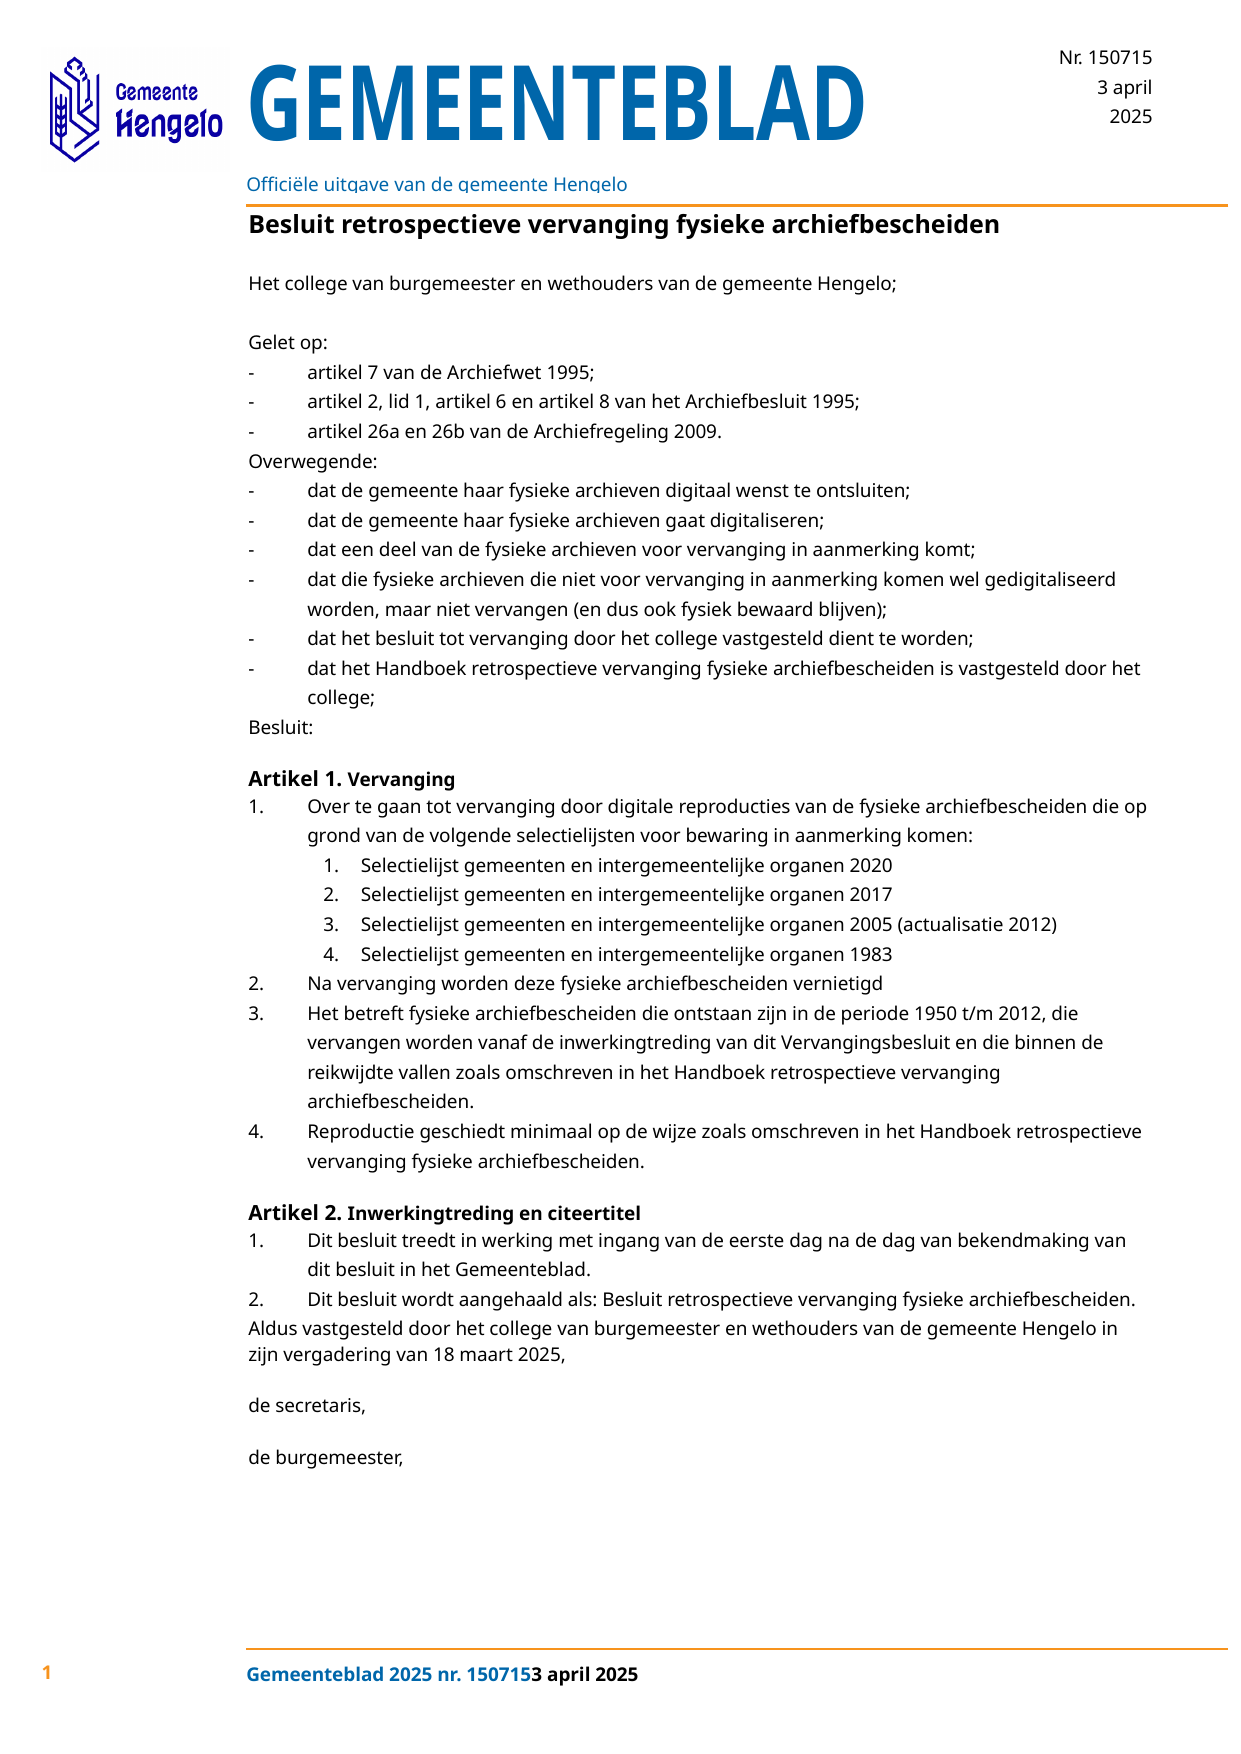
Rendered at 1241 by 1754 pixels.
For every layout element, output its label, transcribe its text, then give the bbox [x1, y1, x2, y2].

list Dit besluit wordt aangehaald als: Besluit retrospectieve vervanging fysieke archiefbescheiden. [248, 1286, 1152, 1312]
text Artikel 1. Vervanging [248, 764, 1152, 793]
text de secretaris, [248, 1393, 1152, 1418]
list artikel 2, lid 1, artikel 6 en artikel 8 van het Archiefbesluit 1995; [248, 389, 1152, 414]
picture [41, 47, 231, 172]
list artikel 7 van de Archiefwet 1995; [248, 359, 1152, 385]
list dat het Handboek retrospectieve vervanging fysieke archiefbescheiden is vastgesteld door het college; [248, 655, 1152, 710]
list artikel 26a en 26b van de Archiefregeling 2009. [248, 418, 1152, 444]
list dat het besluit tot vervanging door het college vastgesteld dient te worden; [248, 625, 1152, 651]
list dat die fysieke archieven die niet voor vervanging in aanmerking komen wel gedigitaliseerd worden, maar niet vervangen (en dus ook fysiek bewaard blijven); [248, 566, 1152, 621]
list Selectielijst gemeenten en intergemeentelijke organen 2017 [323, 882, 1152, 907]
list Selectielijst gemeenten en intergemeentelijke organen 2005 (actualisatie 2012) [323, 911, 1152, 937]
list Over te gaan tot vervanging door digitale reproducties van de fysieke archiefbescheiden die op grond van de volgende selectielijsten voor bewaring in aanmerking komen: [248, 793, 1152, 848]
text Gelet op: [248, 329, 1152, 355]
list dat de gemeente haar fysieke archieven digitaal wenst te ontsluiten; [248, 477, 1152, 503]
list Reproductie geschiedt minimaal op de wijze zoals omschreven in het Handboek retrospectieve vervanging fysieke archiefbescheiden. [248, 1118, 1152, 1174]
text de burgemeester, [248, 1444, 1152, 1470]
list Na vervanging worden deze fysieke archiefbescheiden vernietigd [248, 970, 1152, 996]
list Selectielijst gemeenten en intergemeentelijke organen 2020 [323, 852, 1152, 878]
text Overwegende: [248, 448, 1152, 473]
text Besluit retrospectieve vervanging fysieke archiefbescheiden [248, 207, 1152, 241]
list dat een deel van de fysieke archieven voor vervanging in aanmerking komt; [248, 537, 1152, 562]
text Het college van burgemeester en wethouders van de gemeente Hengelo; [248, 270, 1152, 296]
text Besluit: [248, 714, 1152, 740]
list dat de gemeente haar fysieke archieven gaat digitaliseren; [248, 507, 1152, 533]
list Het betreft fysieke archiefbescheiden die ontstaan zijn in de periode 1950 t/m 2012, die vervangen worden vanaf de inwerkingtreding van dit Vervangingsbesluit en die binnen de reikwijdte vallen zoals omschreven in het Handboek retrospectieve vervanging archiefbescheiden. [248, 1000, 1152, 1114]
text Artikel 2. Inwerkingtreding en citeertitel [248, 1198, 1152, 1227]
list Selectielijst gemeenten en intergemeentelijke organen 1983 [323, 941, 1152, 967]
text Aldus vastgesteld door het college van burgemeester en wethouders van de gemeente Hengelo in zijn vergadering van 18 maart 2025, [248, 1316, 1152, 1367]
list Dit besluit treedt in werking met ingang van de eerste dag na de dag van bekendmaking van dit besluit in het Gemeenteblad. [248, 1227, 1152, 1282]
